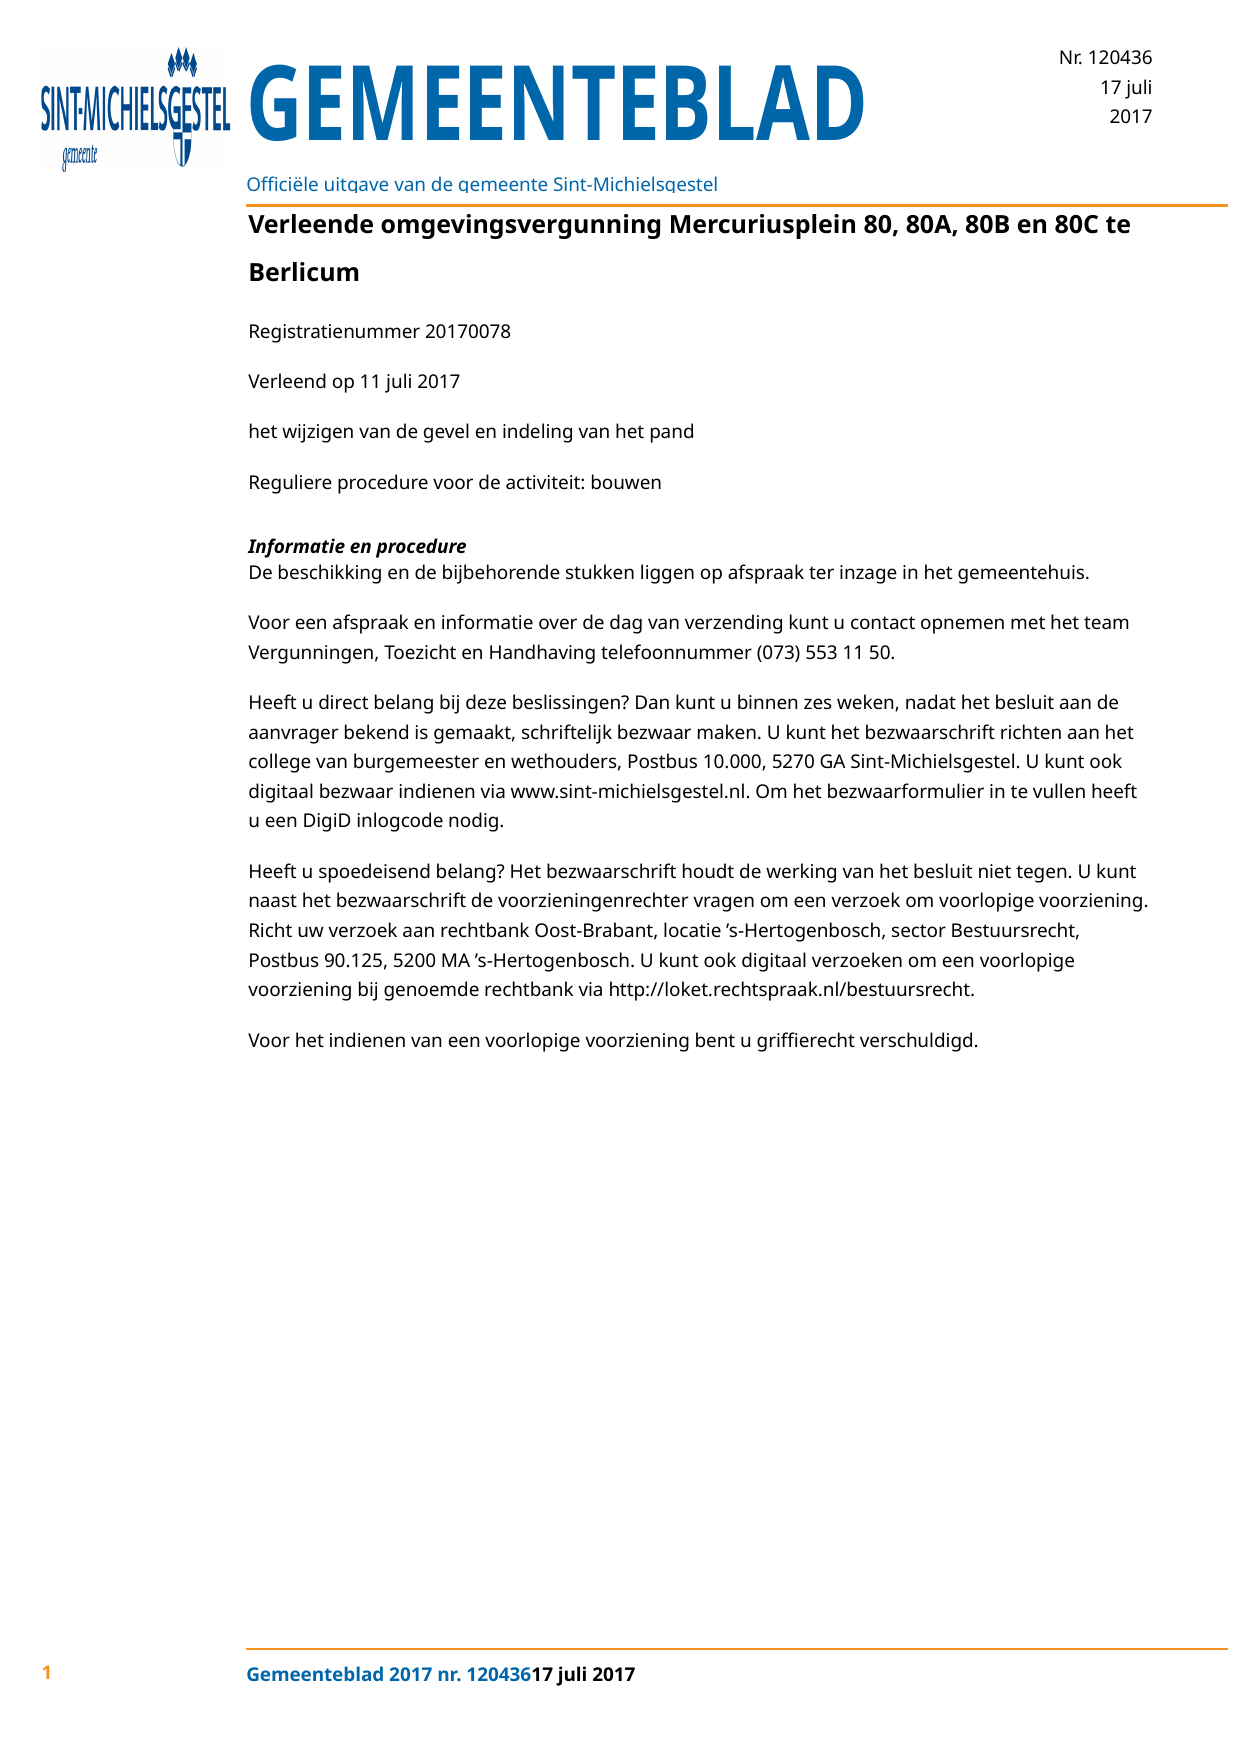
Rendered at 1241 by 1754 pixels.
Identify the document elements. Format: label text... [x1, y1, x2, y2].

text Verleend op 11 juli 2017 [248, 368, 1152, 394]
text Voor een afspraak en informatie over de dag van verzending kunt u contact opnemen met het team Vergunningen, Toezicht en Handhaving telefoonnummer (073) 553 11 50. [248, 609, 1152, 664]
text Heeft u spoedeisend belang? Het bezwaarschrift houdt de werking van het besluit niet tegen. U kunt naast het bezwaarschrift de voorzieningenrechter vragen om een verzoek om voorlopige voorziening. Richt uw verzoek aan rechtbank Oost-Brabant, locatie ’s-Hertogenbosch, sector Bestuursrecht, Postbus 90.125, 5200 MA ’s-Hertogenbosch. U kunt ook digitaal verzoeken om een voorlopige voorziening bij genoemde rechtbank via http://loket.rechtspraak.nl/bestuursrecht. [248, 858, 1152, 1002]
picture [41, 47, 231, 172]
text Informatie en procedure [248, 533, 1152, 559]
text Verleende omgevingsvergunning Mercuriusplein 80, 80A, 80B en 80C te Berlicum [248, 207, 1152, 288]
text Registratienummer 20170078 [248, 318, 1152, 344]
text het wijzigen van de gevel en indeling van het pand [248, 419, 1152, 444]
text Heeft u direct belang bij deze beslissingen? Dan kunt u binnen zes weken, nadat het besluit aan de aanvrager bekend is gemaakt, schriftelijk bezwaar maken. U kunt het bezwaarschrift richten aan het college van burgemeester en wethouders, Postbus 10.000, 5270 GA Sint-Michielsgestel. U kunt ook digitaal bezwaar indienen via www.sint-michielsgestel.nl. Om het bezwaarformulier in te vullen heeft u een DigiD inlogcode nodig. [248, 689, 1152, 833]
text De beschikking en de bijbehorende stukken liggen op afspraak ter inzage in het gemeentehuis. [248, 559, 1152, 584]
text Reguliere procedure voor de activiteit: bouwen [248, 469, 1152, 495]
text Voor het indienen van een voorlopige voorziening bent u griffierecht verschuldigd. [248, 1027, 1152, 1052]
